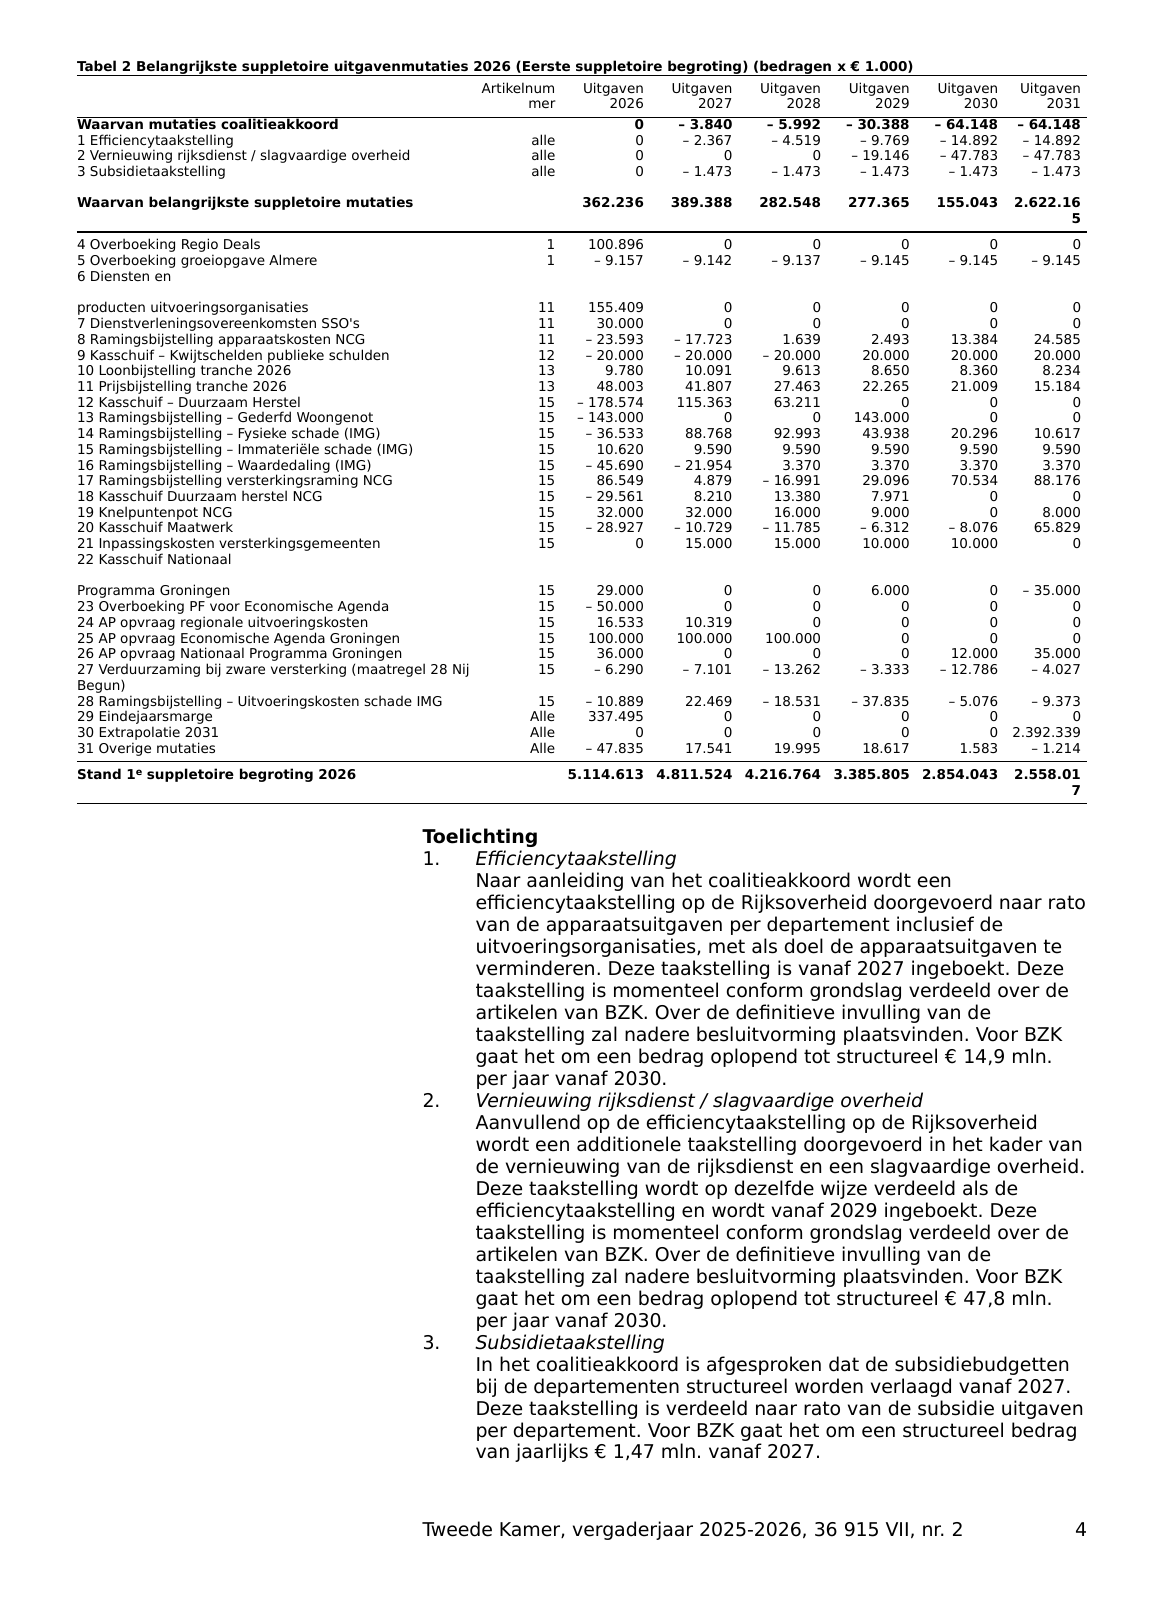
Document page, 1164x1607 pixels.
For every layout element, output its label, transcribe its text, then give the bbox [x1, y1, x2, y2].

table_cell 23 Overboeking PF voor Economische Agenda [77, 599, 472, 615]
table_cell 9.613 [738, 363, 827, 379]
table_cell 11 Prijsbijstelling tranche 2026 [77, 379, 472, 394]
table_cell [473, 269, 561, 284]
table_cell 29 Eindejaarsmarge [77, 709, 472, 725]
table_cell 86.549 [561, 473, 649, 489]
table_cell 41.807 [650, 379, 738, 394]
table_cell 20.000 [1004, 347, 1087, 363]
table_cell – 20.000 [738, 347, 827, 363]
table_cell 9.590 [738, 442, 827, 457]
table_cell 1 [473, 233, 561, 253]
table_cell 0 [827, 599, 915, 615]
table_cell 115.363 [650, 395, 738, 410]
table_cell – 21.954 [650, 458, 738, 473]
table_cell Waarvan mutaties coalitieakkoord [77, 118, 472, 132]
table_cell – 35.000 [1004, 583, 1087, 599]
table_cell – 9.145 [915, 253, 1004, 269]
table_cell 100.000 [650, 630, 738, 646]
table_cell – 9.769 [827, 133, 915, 148]
table_cell – 1.473 [650, 164, 738, 179]
table_cell 9 Kasschuif – Kwijtschelden publieke schulden [77, 347, 472, 363]
table_cell 48.003 [561, 379, 649, 394]
table_cell 3.370 [915, 458, 1004, 473]
table_cell 13.384 [915, 332, 1004, 347]
table_cell 21.009 [915, 379, 1004, 394]
table_cell Programma Groningen [77, 583, 472, 599]
table_cell 25 AP opvraag Economische Agenda Groningen [77, 630, 472, 646]
table_cell [827, 180, 915, 195]
table_cell 11 [473, 316, 561, 332]
table_cell 15 Ramingsbijstelling – Immateriële schade (IMG) [77, 442, 472, 457]
table_cell 20.296 [915, 426, 1004, 442]
table_cell [561, 269, 649, 284]
table_cell 5 Overboeking groeiopgave Almere [77, 253, 472, 269]
table_cell [473, 284, 561, 300]
table_cell 0 [915, 583, 1004, 599]
text Naar aanleiding van het coalitieakkoord wordt een efficiencytaakstelling op de Rijksoverheid doorgevoerd naar rato van de apparaatsuitgaven per departement inclusief de uitvoeringsorganisaties, met als doel de apparaatsuitgaven te verminderen. Deze taakstelling is vanaf 2027 ingeboekt. Deze taakstelling is momenteel conform grondslag verdeeld over de artikelen van BZK. Over de definitieve invulling van de taakstelling zal nadere besluitvorming plaatsvinden. Voor BZK gaat het om een bedrag oplopend tot structureel € 14,9 mln. per jaar vanaf 2030. [475, 870, 1087, 1090]
table_cell 16.533 [561, 615, 649, 630]
table_cell 0 [1004, 615, 1087, 630]
table_cell 0 [1004, 599, 1087, 615]
table_cell 0 [650, 709, 738, 725]
table_cell [738, 552, 827, 567]
table_header Tabel 2 Belangrijkste suppletoire uitgavenmutaties 2026 (Eerste suppletoire begroting) (bedragen x € 1.000) [77, 59, 1087, 75]
table_cell 10.620 [561, 442, 649, 457]
table_cell 20.000 [827, 347, 915, 363]
table_cell [738, 568, 827, 583]
table_cell – 10.889 [561, 693, 649, 709]
table_cell 15 [473, 536, 561, 552]
table_cell 0 [827, 646, 915, 662]
table_cell Alle [473, 741, 561, 761]
table_cell 0 [738, 316, 827, 332]
table_cell 0 [915, 395, 1004, 410]
table_cell 13 [473, 363, 561, 379]
table_cell 15.184 [1004, 379, 1087, 394]
table_cell 0 [650, 599, 738, 615]
table_cell 0 [738, 148, 827, 164]
table_cell [1004, 552, 1087, 567]
table_cell Uitgaven 2027 [650, 76, 738, 117]
text 1. Efficiencytaakstelling [422, 848, 1087, 870]
table_cell 15 [473, 520, 561, 536]
table_cell – 17.723 [650, 332, 738, 347]
table_cell 2.558.017 [1004, 762, 1087, 803]
table_cell – 9.373 [1004, 693, 1087, 709]
table_cell 3.370 [738, 458, 827, 473]
table_cell – 19.146 [827, 148, 915, 164]
table_cell 13 [473, 379, 561, 394]
table_cell [650, 284, 738, 300]
table_cell 0 [738, 646, 827, 662]
table_cell 0 [827, 709, 915, 725]
table_cell 16 Ramingsbijstelling – Waardedaling (IMG) [77, 458, 472, 473]
table_cell 0 [561, 133, 649, 148]
table_cell 9.000 [827, 505, 915, 520]
table_cell 15 [473, 489, 561, 504]
table_cell [650, 180, 738, 195]
table_cell 0 [1004, 395, 1087, 410]
table_cell 0 [650, 233, 738, 253]
table_cell 0 [1004, 233, 1087, 253]
table_cell 0 [1004, 410, 1087, 426]
table_cell [473, 195, 561, 231]
table_cell – 9.157 [561, 253, 649, 269]
table_cell 8.000 [1004, 505, 1087, 520]
table_cell 21 Inpassingskosten versterkingsgemeenten [77, 536, 472, 552]
table_cell 0 [827, 300, 915, 316]
table_cell 8.650 [827, 363, 915, 379]
table_cell Uitgaven 2028 [738, 76, 827, 117]
table_cell 143.000 [827, 410, 915, 426]
table_cell producten uitvoeringsorganisaties [77, 300, 472, 316]
table_cell 63.211 [738, 395, 827, 410]
table_cell 0 [650, 646, 738, 662]
table_cell – 1.473 [738, 164, 827, 179]
table_cell [738, 180, 827, 195]
table_cell 0 [915, 489, 1004, 504]
table_cell 0 [650, 583, 738, 599]
table_cell [473, 118, 561, 132]
table_cell 3.370 [1004, 458, 1087, 473]
table_cell 4.811.524 [650, 762, 738, 803]
table_cell 15 [473, 473, 561, 489]
table_cell [915, 552, 1004, 567]
table_cell – 20.000 [561, 347, 649, 363]
table_cell – 7.101 [650, 662, 738, 693]
table_cell – 4.027 [1004, 662, 1087, 693]
table_cell 0 [561, 118, 649, 132]
table_cell 0 [827, 630, 915, 646]
table_cell [561, 568, 649, 583]
table_cell [77, 284, 472, 300]
table_cell – 9.145 [827, 253, 915, 269]
table_cell [650, 568, 738, 583]
table_cell 10.617 [1004, 426, 1087, 442]
table_cell – 9.142 [650, 253, 738, 269]
table_cell 0 [915, 505, 1004, 520]
table_cell 10 Loonbijstelling tranche 2026 [77, 363, 472, 379]
table_cell 0 [827, 725, 915, 741]
table_cell Alle [473, 725, 561, 741]
table_cell 65.829 [1004, 520, 1087, 536]
table_cell 17 Ramingsbijstelling versterkingsraming NCG [77, 473, 472, 489]
table_cell 0 [1004, 489, 1087, 504]
table_cell 9.590 [1004, 442, 1087, 457]
table_cell – 28.927 [561, 520, 649, 536]
table_cell [561, 552, 649, 567]
table_cell 26 AP opvraag Nationaal Programma Groningen [77, 646, 472, 662]
table_cell 10.319 [650, 615, 738, 630]
table_cell 2.392.339 [1004, 725, 1087, 741]
table_cell 15 [473, 599, 561, 615]
table_cell – 1.473 [915, 164, 1004, 179]
table_cell 19.995 [738, 741, 827, 761]
table_cell 100.896 [561, 233, 649, 253]
table_cell 0 [650, 300, 738, 316]
table_cell 0 [1004, 709, 1087, 725]
table_cell 0 [738, 709, 827, 725]
table_cell – 1.473 [827, 164, 915, 179]
table_cell 0 [650, 410, 738, 426]
table_cell alle [473, 133, 561, 148]
table_cell 0 [915, 316, 1004, 332]
table_cell 0 [827, 395, 915, 410]
table_cell 8 Ramingsbijstelling apparaatskosten NCG [77, 332, 472, 347]
table_cell 29.096 [827, 473, 915, 489]
text In het coalitieakkoord is afgesproken dat de subsidiebudgetten bij de departementen structureel worden verlaagd vanaf 2027. Deze taakstelling is verdeeld naar rato van de subsidie uitgaven per departement. Voor BZK gaat het om een structureel bedrag van jaarlijks € 1,47 mln. vanaf 2027. [475, 1353, 1087, 1463]
table_cell [473, 762, 561, 803]
table_cell 7.971 [827, 489, 915, 504]
table_cell – 3.840 [650, 118, 738, 132]
table_cell alle [473, 148, 561, 164]
table_cell 362.236 [561, 195, 649, 231]
table_cell – 14.892 [1004, 133, 1087, 148]
table_cell – 29.561 [561, 489, 649, 504]
table_cell 2.622.165 [1004, 195, 1087, 231]
table_cell 32.000 [650, 505, 738, 520]
table_cell – 45.690 [561, 458, 649, 473]
table_cell [1004, 284, 1087, 300]
table_cell – 47.835 [561, 741, 649, 761]
table_cell [738, 284, 827, 300]
table_cell – 12.786 [915, 662, 1004, 693]
table_cell 17.541 [650, 741, 738, 761]
table_cell [1004, 269, 1087, 284]
table_cell 0 [915, 599, 1004, 615]
table_cell 16.000 [738, 505, 827, 520]
table_cell 15 [473, 646, 561, 662]
table_cell 3.370 [827, 458, 915, 473]
table_cell 20.000 [915, 347, 1004, 363]
table_cell 18.617 [827, 741, 915, 761]
table_cell 155.409 [561, 300, 649, 316]
table_cell – 4.519 [738, 133, 827, 148]
table_cell 5.114.613 [561, 762, 649, 803]
table_cell – 9.137 [738, 253, 827, 269]
table_cell 282.548 [738, 195, 827, 231]
table_cell 35.000 [1004, 646, 1087, 662]
table_cell [77, 76, 472, 117]
table_cell 0 [738, 300, 827, 316]
table_cell [650, 269, 738, 284]
table_cell 36.000 [561, 646, 649, 662]
table_cell [827, 552, 915, 567]
table_cell 0 [561, 164, 649, 179]
table_cell – 178.574 [561, 395, 649, 410]
table_cell – 47.783 [915, 148, 1004, 164]
table_cell 12 [473, 347, 561, 363]
table_cell 15 [473, 426, 561, 442]
table_cell [77, 180, 472, 195]
table_cell 15.000 [650, 536, 738, 552]
table_cell 0 [738, 725, 827, 741]
table_cell [473, 568, 561, 583]
table_cell 277.365 [827, 195, 915, 231]
table_cell 8.360 [915, 363, 1004, 379]
table_cell Uitgaven 2029 [827, 76, 915, 117]
table_cell [915, 269, 1004, 284]
table_cell 15 [473, 410, 561, 426]
table_cell 0 [738, 233, 827, 253]
table_cell 29.000 [561, 583, 649, 599]
table_cell 24.585 [1004, 332, 1087, 347]
subtitle Toelichting [422, 826, 1087, 848]
table_cell Uitgaven 2031 [1004, 76, 1087, 117]
table_cell 30.000 [561, 316, 649, 332]
table_cell 15 [473, 662, 561, 693]
table_cell 0 [915, 615, 1004, 630]
table_cell 22.265 [827, 379, 915, 394]
table_cell – 36.533 [561, 426, 649, 442]
table_cell 2.493 [827, 332, 915, 347]
table_cell 18 Kasschuif Duurzaam herstel NCG [77, 489, 472, 504]
table_cell 4 Overboeking Regio Deals [77, 233, 472, 253]
table_cell – 6.312 [827, 520, 915, 536]
table_cell 0 [827, 615, 915, 630]
table_cell 0 [915, 725, 1004, 741]
table_cell – 2.367 [650, 133, 738, 148]
table_cell 10.000 [915, 536, 1004, 552]
table_cell 0 [561, 148, 649, 164]
table_cell 11 [473, 300, 561, 316]
table_cell – 20.000 [650, 347, 738, 363]
table_cell 22.469 [650, 693, 738, 709]
table_cell 11 [473, 332, 561, 347]
table_cell 15 [473, 630, 561, 646]
table_cell 15 [473, 583, 561, 599]
table_cell 0 [1004, 630, 1087, 646]
table_cell 0 [915, 233, 1004, 253]
table_cell 0 [738, 410, 827, 426]
table_cell 0 [650, 148, 738, 164]
table_cell 1 Efficiencytaakstelling [77, 133, 472, 148]
table_cell – 64.148 [915, 118, 1004, 132]
table_cell 4.216.764 [738, 762, 827, 803]
table_cell Waarvan belangrijkste suppletoire mutaties [77, 195, 472, 231]
table_cell [915, 180, 1004, 195]
table_cell Alle [473, 709, 561, 725]
table_cell 15 [473, 442, 561, 457]
table_cell 100.000 [738, 630, 827, 646]
table_cell – 14.892 [915, 133, 1004, 148]
table_cell – 11.785 [738, 520, 827, 536]
table_cell [561, 180, 649, 195]
table_cell 0 [561, 536, 649, 552]
table_cell 43.938 [827, 426, 915, 442]
table_cell 15 [473, 505, 561, 520]
text Aanvullend op de efficiencytaakstelling op de Rijksoverheid wordt een additionele taakstelling doorgevoerd in het kader van de vernieuwing van de rijksdienst en een slagvaardige overheid. Deze taakstelling wordt op dezelfde wijze verdeeld als de efficiencytaakstelling en wordt vanaf 2029 ingeboekt. Deze taakstelling is momenteel conform grondslag verdeeld over de artikelen van BZK. Over de definitieve invulling van de taakstelling zal nadere besluitvorming plaatsvinden. Voor BZK gaat het om een bedrag oplopend tot structureel € 47,8 mln. per jaar vanaf 2030. [475, 1112, 1087, 1332]
table_cell 15.000 [738, 536, 827, 552]
table_cell – 6.290 [561, 662, 649, 693]
table_cell – 10.729 [650, 520, 738, 536]
table_cell – 1.214 [1004, 741, 1087, 761]
table_cell 0 [1004, 536, 1087, 552]
table_cell 10.091 [650, 363, 738, 379]
table_cell 32.000 [561, 505, 649, 520]
table_cell 0 [738, 615, 827, 630]
table_cell 19 Knelpuntenpot NCG [77, 505, 472, 520]
table_cell 337.495 [561, 709, 649, 725]
table_cell 15 [473, 693, 561, 709]
table_cell 1.639 [738, 332, 827, 347]
table_cell – 5.992 [738, 118, 827, 132]
table_cell 12.000 [915, 646, 1004, 662]
table_cell alle [473, 164, 561, 179]
table_cell – 64.148 [1004, 118, 1087, 132]
table_cell 0 [738, 583, 827, 599]
table_cell 0 [1004, 300, 1087, 316]
table_cell Uitgaven 2026 [561, 76, 649, 117]
table_cell 27.463 [738, 379, 827, 394]
table_cell 0 [915, 300, 1004, 316]
text 2. Vernieuwing rijksdienst / slagvaardige overheid [422, 1090, 1087, 1112]
table_cell [650, 552, 738, 567]
table_cell – 3.333 [827, 662, 915, 693]
table_cell Stand 1e suppletoire begroting 2026 [77, 762, 472, 803]
table_cell – 13.262 [738, 662, 827, 693]
table_cell [915, 568, 1004, 583]
table_cell – 37.835 [827, 693, 915, 709]
table_cell 100.000 [561, 630, 649, 646]
table_cell 20 Kasschuif Maatwerk [77, 520, 472, 536]
table_cell 155.043 [915, 195, 1004, 231]
table_cell 2.854.043 [915, 762, 1004, 803]
table_cell [827, 568, 915, 583]
table_cell 2 Vernieuwing rijksdienst / slagvaardige overheid [77, 148, 472, 164]
table_cell 9.780 [561, 363, 649, 379]
table_cell 7 Dienstverleningsovereenkomsten SSO's [77, 316, 472, 332]
table_cell 31 Overige mutaties [77, 741, 472, 761]
table_cell 14 Ramingsbijstelling – Fysieke schade (IMG) [77, 426, 472, 442]
table_cell 0 [561, 725, 649, 741]
table_cell 6.000 [827, 583, 915, 599]
table_cell – 5.076 [915, 693, 1004, 709]
table_cell – 1.473 [1004, 164, 1087, 179]
table_cell 9.590 [915, 442, 1004, 457]
table_cell [1004, 568, 1087, 583]
table_cell – 23.593 [561, 332, 649, 347]
table_cell 22 Kasschuif Nationaal [77, 552, 472, 567]
table_cell 92.993 [738, 426, 827, 442]
table_cell – 143.000 [561, 410, 649, 426]
table_cell – 50.000 [561, 599, 649, 615]
table_cell 6 Diensten en [77, 269, 472, 284]
table_cell 13.380 [738, 489, 827, 504]
table_cell 1 [473, 253, 561, 269]
table_cell – 18.531 [738, 693, 827, 709]
table_cell 0 [1004, 316, 1087, 332]
table_cell 0 [915, 630, 1004, 646]
text 3. Subsidietaakstelling [422, 1332, 1087, 1353]
table_cell 88.176 [1004, 473, 1087, 489]
table_cell 88.768 [650, 426, 738, 442]
table_cell 8.210 [650, 489, 738, 504]
table_cell [827, 284, 915, 300]
table_cell 9.590 [827, 442, 915, 457]
table_cell 30 Extrapolatie 2031 [77, 725, 472, 741]
table_cell 70.534 [915, 473, 1004, 489]
table_cell – 47.783 [1004, 148, 1087, 164]
table_cell 0 [738, 599, 827, 615]
table_cell – 8.076 [915, 520, 1004, 536]
table_cell 0 [650, 725, 738, 741]
table_cell – 9.145 [1004, 253, 1087, 269]
table_cell 3.385.805 [827, 762, 915, 803]
table_cell 15 [473, 458, 561, 473]
table_cell 0 [915, 709, 1004, 725]
table_cell Artikelnummer [473, 76, 561, 117]
table_cell [561, 284, 649, 300]
table_cell [473, 552, 561, 567]
table_cell 12 Kasschuif – Duurzaam Herstel [77, 395, 472, 410]
table_cell 0 [915, 410, 1004, 426]
table_cell [827, 269, 915, 284]
table_cell [77, 568, 472, 583]
table_cell 15 [473, 395, 561, 410]
table_cell 1.583 [915, 741, 1004, 761]
table_cell 28 Ramingsbijstelling – Uitvoeringskosten schade IMG [77, 693, 472, 709]
table_cell [473, 180, 561, 195]
table_cell [1004, 180, 1087, 195]
table_cell 0 [827, 316, 915, 332]
table_cell – 30.388 [827, 118, 915, 132]
table_cell 0 [650, 316, 738, 332]
table_cell 8.234 [1004, 363, 1087, 379]
table_cell 27 Verduurzaming bij zware versterking (maatregel 28 Nij Begun) [77, 662, 472, 693]
table_cell 24 AP opvraag regionale uitvoeringskosten [77, 615, 472, 630]
table_cell 15 [473, 615, 561, 630]
table_cell 4.879 [650, 473, 738, 489]
table_cell – 16.991 [738, 473, 827, 489]
table_cell [738, 269, 827, 284]
table_cell Uitgaven 2030 [915, 76, 1004, 117]
table_cell [915, 284, 1004, 300]
table_cell 10.000 [827, 536, 915, 552]
table_cell 3 Subsidietaakstelling [77, 164, 472, 179]
table_cell 9.590 [650, 442, 738, 457]
table_cell 0 [827, 233, 915, 253]
table_cell 13 Ramingsbijstelling – Gederfd Woongenot [77, 410, 472, 426]
table_cell 389.388 [650, 195, 738, 231]
